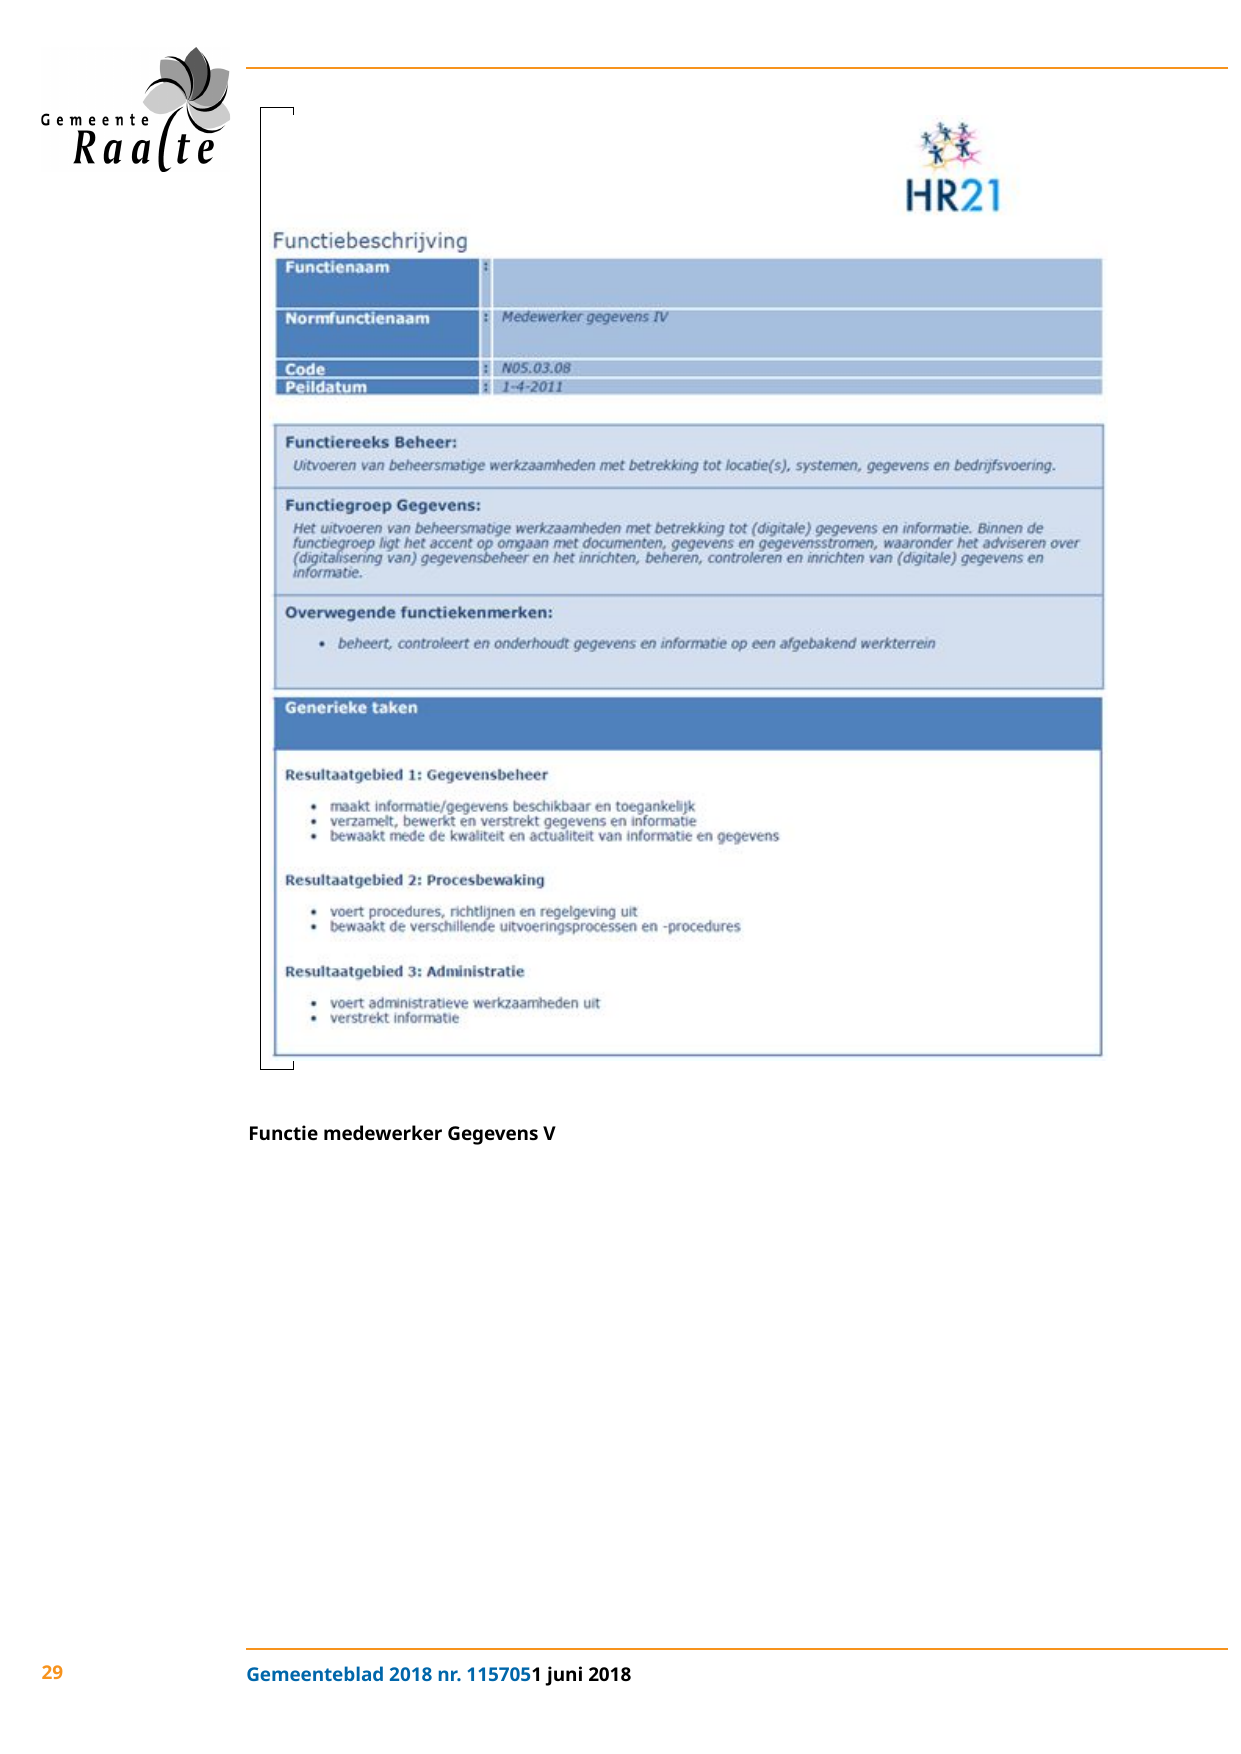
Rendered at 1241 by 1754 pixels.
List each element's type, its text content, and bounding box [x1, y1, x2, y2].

picture [268, 115, 1108, 1061]
picture [41, 47, 231, 172]
text Functie medewerker Gegevens V [248, 1120, 1152, 1146]
